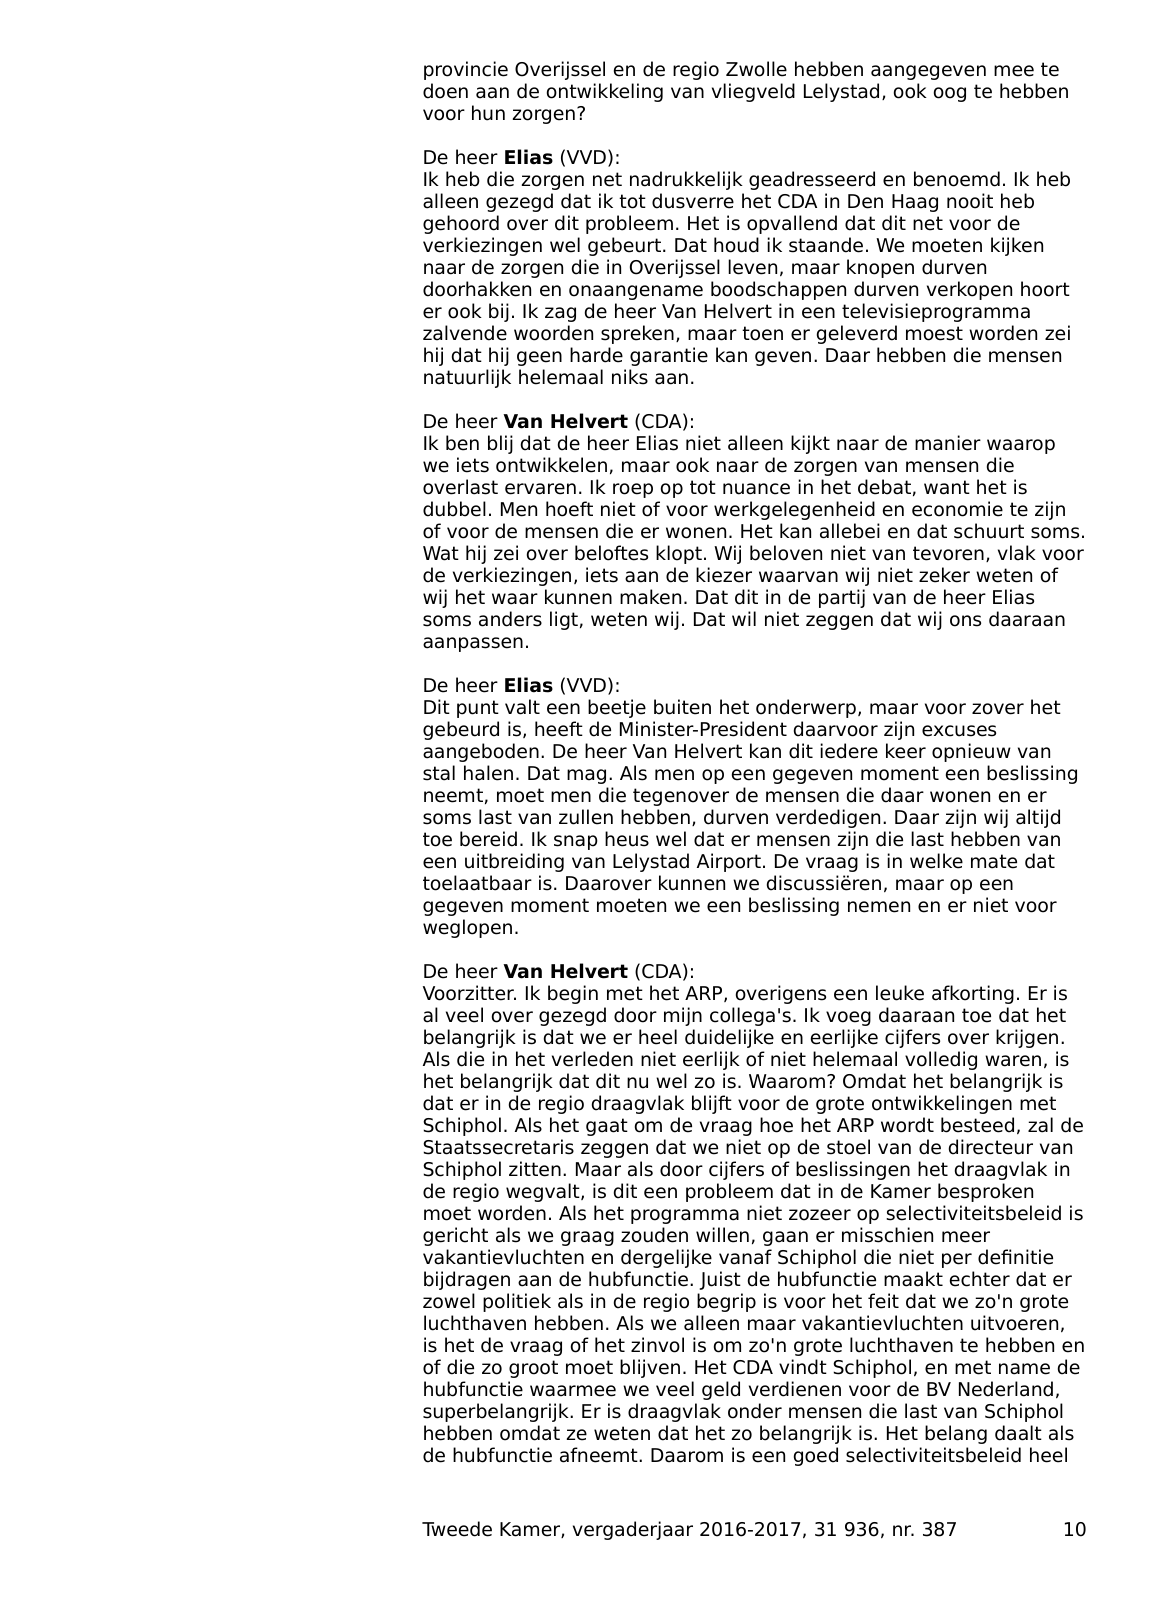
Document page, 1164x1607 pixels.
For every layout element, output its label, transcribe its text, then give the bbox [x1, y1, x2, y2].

text De heer Van Helvert (CDA): [422, 411, 1087, 433]
text provincie Overijssel en de regio Zwolle hebben aangegeven mee te doen aan de ontwikkeling van vliegveld Lelystad, ook oog te hebben voor hun zorgen? [422, 59, 1087, 125]
text Voorzitter. Ik begin met het ARP, overigens een leuke afkorting. Er is al veel over gezegd door mijn collega's. Ik voeg daaraan toe dat het belangrijk is dat we er heel duidelijke en eerlijke cijfers over krijgen. Als die in het verleden niet eerlijk of niet helemaal volledig waren, is het belangrijk dat dit nu wel zo is. Waarom? Omdat het belangrijk is dat er in de regio draagvlak blijft voor de grote ontwikkelingen met Schiphol. Als het gaat om de vraag hoe het ARP wordt besteed, zal de Staatssecretaris zeggen dat we niet op de stoel van de directeur van Schiphol zitten. Maar als door cijfers of beslissingen het draagvlak in de regio wegvalt, is dit een probleem dat in de Kamer besproken moet worden. Als het programma niet zozeer op selectiviteitsbeleid is gericht als we graag zouden willen, gaan er misschien meer vakantievluchten en dergelijke vanaf Schiphol die niet per definitie bijdragen aan de hubfunctie. Juist de hubfunctie maakt echter dat er zowel politiek als in de regio begrip is voor het feit dat we zo'n grote luchthaven hebben. Als we alleen maar vakantievluchten uitvoeren, is het de vraag of het zinvol is om zo'n grote luchthaven te hebben en of die zo groot moet blijven. Het CDA vindt Schiphol, en met name de hubfunctie waarmee we veel geld verdienen voor de BV Nederland, superbelangrijk. Er is draagvlak onder mensen die last van Schiphol hebben omdat ze weten dat het zo belangrijk is. Het belang daalt als de hubfunctie afneemt. Daarom is een goed selectiviteitsbeleid heel [422, 983, 1087, 1467]
text De heer Van Helvert (CDA): [422, 961, 1087, 983]
text De heer Elias (VVD): [422, 147, 1087, 169]
text Dit punt valt een beetje buiten het onderwerp, maar voor zover het gebeurd is, heeft de Minister-President daarvoor zijn excuses aangeboden. De heer Van Helvert kan dit iedere keer opnieuw van stal halen. Dat mag. Als men op een gegeven moment een beslissing neemt, moet men die tegenover de mensen die daar wonen en er soms last van zullen hebben, durven verdedigen. Daar zijn wij altijd toe bereid. Ik snap heus wel dat er mensen zijn die last hebben van een uitbreiding van Lelystad Airport. De vraag is in welke mate dat toelaatbaar is. Daarover kunnen we discussiëren, maar op een gegeven moment moeten we een beslissing nemen en er niet voor weglopen. [422, 697, 1087, 939]
text De heer Elias (VVD): [422, 675, 1087, 697]
text Ik heb die zorgen net nadrukkelijk geadresseerd en benoemd. Ik heb alleen gezegd dat ik tot dusverre het CDA in Den Haag nooit heb gehoord over dit probleem. Het is opvallend dat dit net voor de verkiezingen wel gebeurt. Dat houd ik staande. We moeten kijken naar de zorgen die in Overijssel leven, maar knopen durven doorhakken en onaangename boodschappen durven verkopen hoort er ook bij. Ik zag de heer Van Helvert in een televisieprogramma zalvende woorden spreken, maar toen er geleverd moest worden zei hij dat hij geen harde garantie kan geven. Daar hebben die mensen natuurlijk helemaal niks aan. [422, 169, 1087, 389]
text Ik ben blij dat de heer Elias niet alleen kijkt naar de manier waarop we iets ontwikkelen, maar ook naar de zorgen van mensen die overlast ervaren. Ik roep op tot nuance in het debat, want het is dubbel. Men hoeft niet of voor werkgelegenheid en economie te zijn of voor de mensen die er wonen. Het kan allebei en dat schuurt soms. Wat hij zei over beloftes klopt. Wij beloven niet van tevoren, vlak voor de verkiezingen, iets aan de kiezer waarvan wij niet zeker weten of wij het waar kunnen maken. Dat dit in de partij van de heer Elias soms anders ligt, weten wij. Dat wil niet zeggen dat wij ons daaraan aanpassen. [422, 433, 1087, 653]
